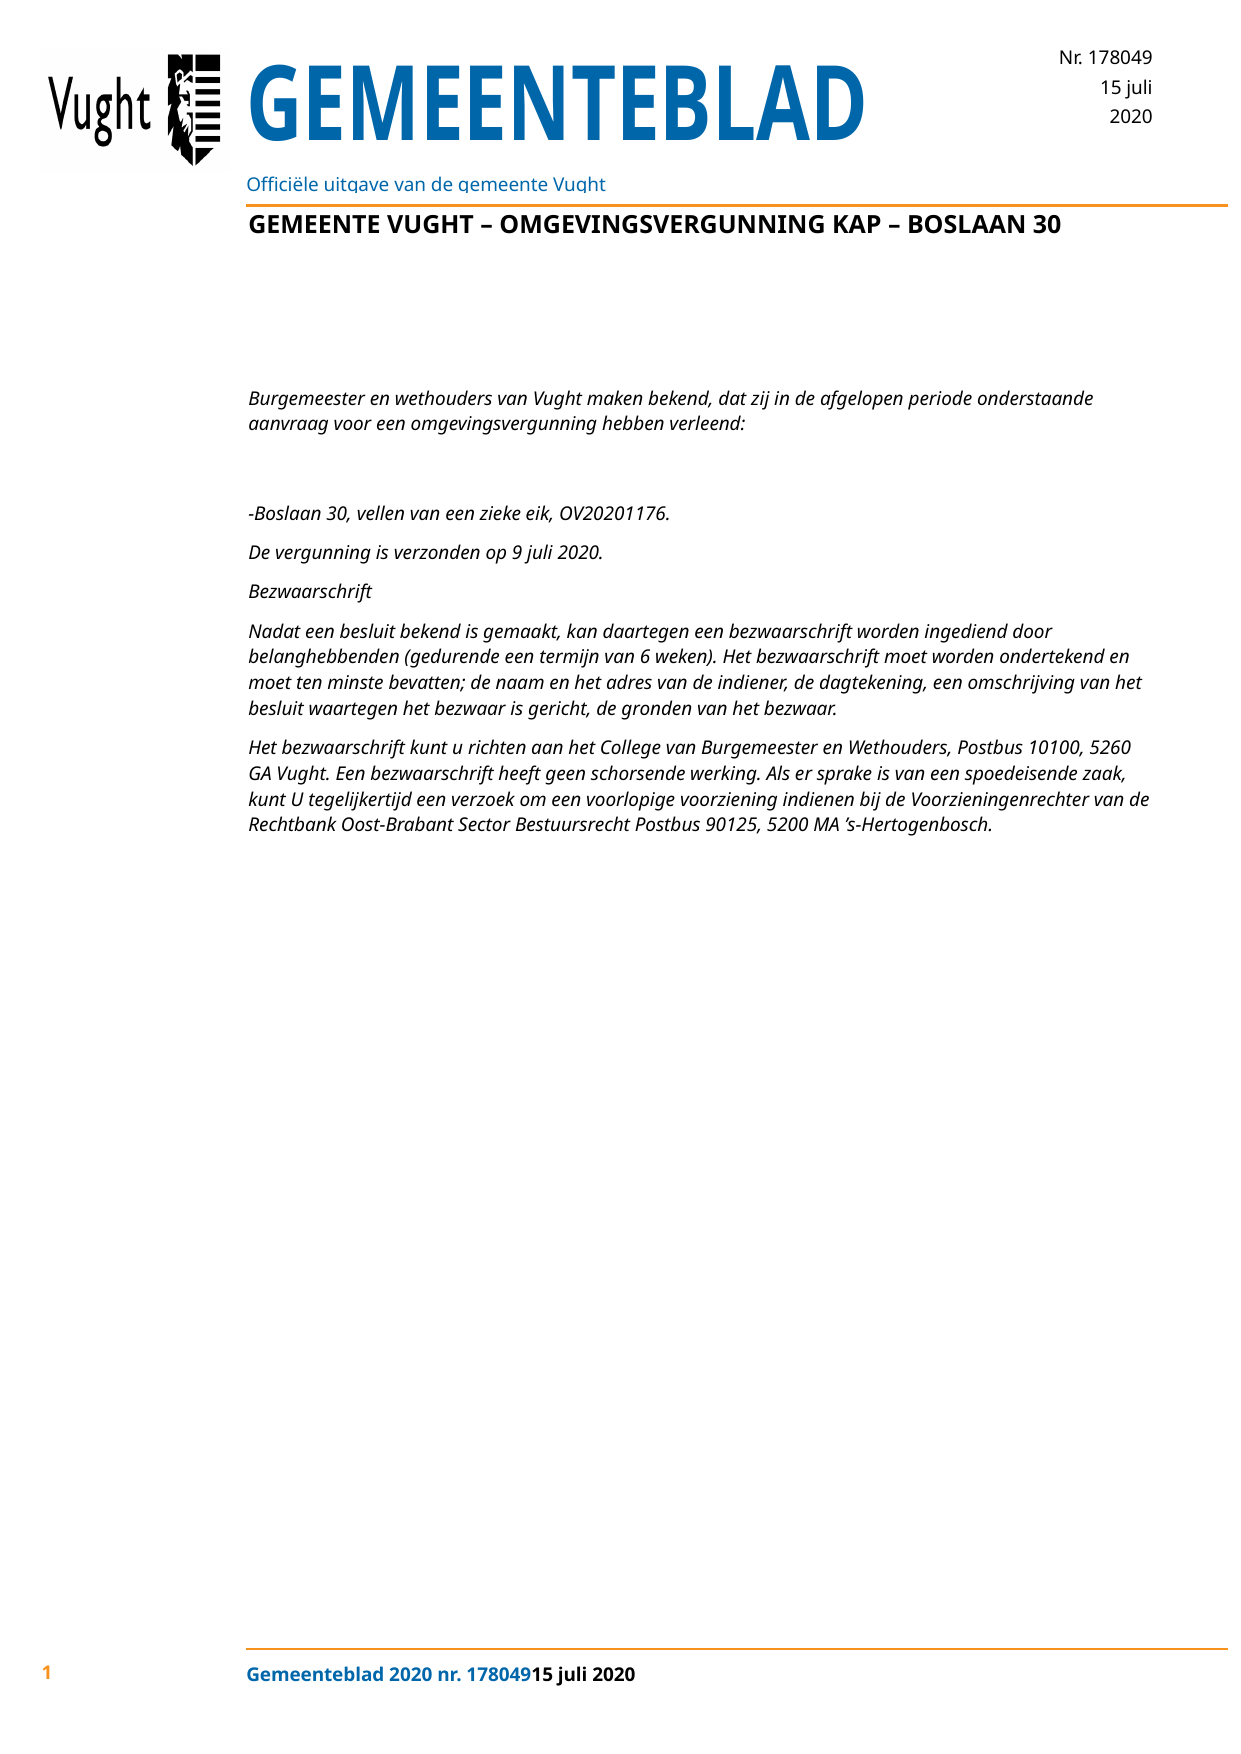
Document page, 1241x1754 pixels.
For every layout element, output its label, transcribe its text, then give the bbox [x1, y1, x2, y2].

text GEMEENTE VUGHT – OMGEVINGSVERGUNNING KAP – BOSLAAN 30 [248, 207, 1152, 241]
picture [41, 47, 231, 172]
text Het bezwaarschrift kunt u richten aan het College van Burgemeester en Wethouders, Postbus 10100, 5260 GA Vught. Een bezwaarschrift heeft geen schorsende werking. Als er sprake is van een spoedeisende zaak, kunt U tegelijkertijd een verzoek om een voorlopige voorziening indienen bij de Voorzieningenrechter van de Rechtbank Oost-Brabant Sector Bestuursrecht Postbus 90125, 5200 MA ’s-Hertogenbosch. [248, 734, 1152, 837]
text Nadat een besluit bekend is gemaakt, kan daartegen een bezwaarschrift worden ingediend door belanghebbenden (gedurende een termijn van 6 weken). Het bezwaarschrift moet worden ondertekend en moet ten minste bevatten; de naam en het adres van de indiener, de dagtekening, een omschrijving van het besluit waartegen het bezwaar is gericht, de gronden van het bezwaar. [248, 618, 1152, 721]
text Burgemeester en wethouders van Vught maken bekend, dat zij in de afgelopen periode onderstaande aanvraag voor een omgevingsvergunning hebben verleend: [248, 385, 1152, 436]
text Bezwaarschrift [248, 579, 1152, 604]
text -Boslaan 30, vellen van een zieke eik, OV20201176. [248, 500, 1152, 526]
text De vergunning is verzonden op 9 juli 2020. [248, 539, 1152, 565]
